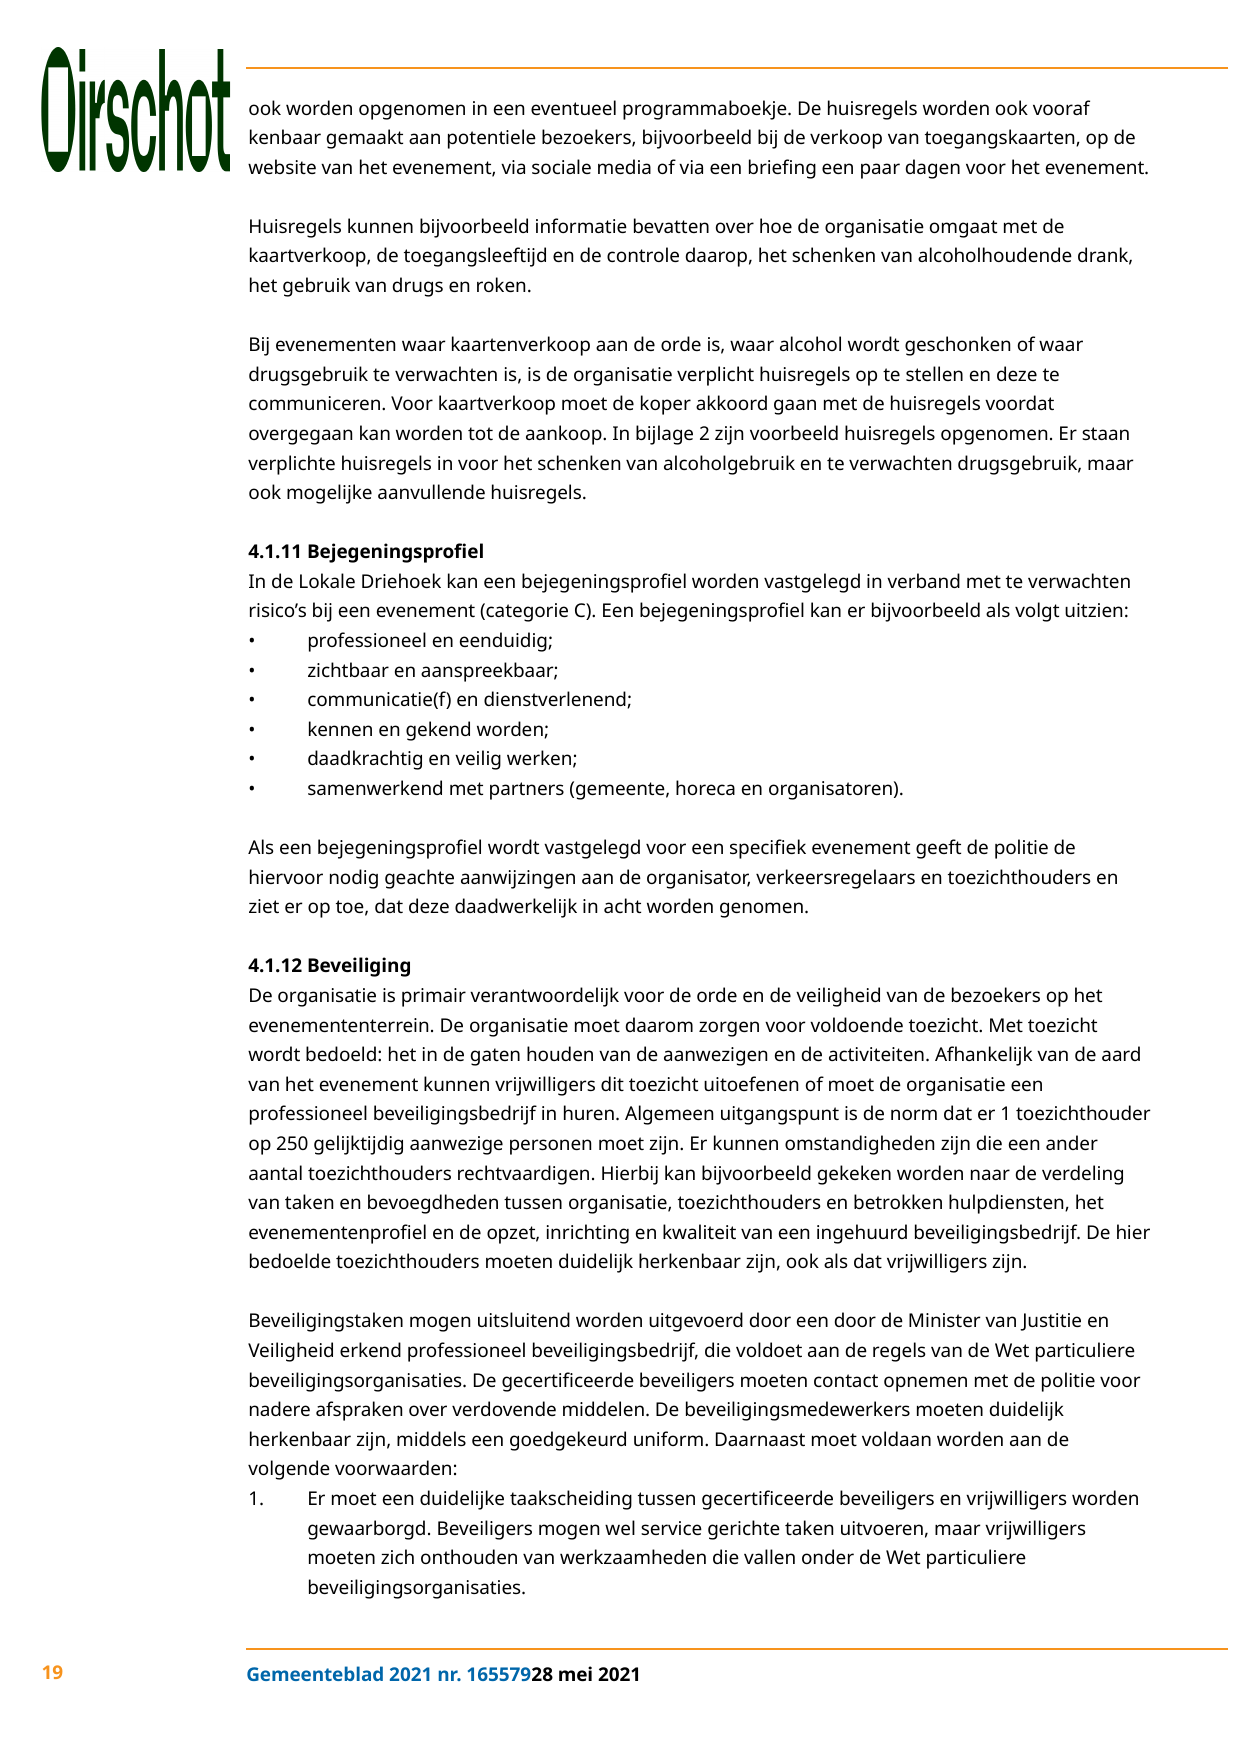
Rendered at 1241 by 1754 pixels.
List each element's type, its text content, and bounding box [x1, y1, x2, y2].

text 4.1.11 Bejegeningsprofiel [248, 538, 1152, 564]
text Beveiligingstaken mogen uitsluitend worden uitgevoerd door een door de Minister van Justitie en Veiligheid erkend professioneel beveiligingsbedrijf, die voldoet aan de regels van de Wet particuliere beveiligingsorganisaties. De gecertificeerde beveiligers moeten contact opnemen met de politie voor nadere afspraken over verdovende middelen. De beveiligingsmedewerkers moeten duidelijk herkenbaar zijn, middels een goedgekeurd uniform. Daarnaast moet voldaan worden aan de volgende voorwaarden: [248, 1308, 1152, 1481]
list samenwerkend met partners (gemeente, horeca en organisatoren). [248, 775, 1152, 801]
list daadkrachtig en veilig werken; [248, 746, 1152, 771]
list Er moet een duidelijke taakscheiding tussen gecertificeerde beveiligers en vrijwilligers worden gewaarborgd. Beveiligers mogen wel service gerichte taken uitvoeren, maar vrijwilligers moeten zich onthouden van werkzaamheden die vallen onder de Wet particuliere beveiligingsorganisaties. [248, 1485, 1152, 1600]
list communicatie(f) en dienstverlenend; [248, 686, 1152, 712]
text ook worden opgenomen in een eventueel programmaboekje. De huisregels worden ook vooraf kenbaar gemaakt aan potentiele bezoekers, bijvoorbeeld bij de verkoop van toegangskaarten, op de website van het evenement, via sociale media of via een briefing een paar dagen voor het evenement. [248, 95, 1152, 180]
text Huisregels kunnen bijvoorbeeld informatie bevatten over hoe de organisatie omgaat met de kaartverkoop, de toegangsleeftijd en de controle daarop, het schenken van alcoholhoudende drank, het gebruik van drugs en roken. [248, 213, 1152, 298]
text De organisatie is primair verantwoordelijk voor de orde en de veiligheid van de bezoekers op het evenemententerrein. De organisatie moet daarom zorgen voor voldoende toezicht. Met toezicht wordt bedoeld: het in de gaten houden van de aanwezigen en de activiteiten. Afhankelijk van de aard van het evenement kunnen vrijwilligers dit toezicht uitoefenen of moet de organisatie een professioneel beveiligingsbedrijf in huren. Algemeen uitgangspunt is de norm dat er 1 toezichthouder op 250 gelijktijdig aanwezige personen moet zijn. Er kunnen omstandigheden zijn die een ander aantal toezichthouders rechtvaardigen. Hierbij kan bijvoorbeeld gekeken worden naar de verdeling van taken en bevoegdheden tussen organisatie, toezichthouders en betrokken hulpdiensten, het evenementenprofiel en de opzet, inrichting en kwaliteit van een ingehuurd beveiligingsbedrijf. De hier bedoelde toezichthouders moeten duidelijk herkenbaar zijn, ook als dat vrijwilligers zijn. [248, 982, 1152, 1274]
text 4.1.12 Beveiliging [248, 953, 1152, 978]
text In de Lokale Driehoek kan een bejegeningsprofiel worden vastgelegd in verband met te verwachten risico’s bij een evenement (categorie C). Een bejegeningsprofiel kan er bijvoorbeeld als volgt uitzien: [248, 568, 1152, 623]
list zichtbaar en aanspreekbaar; [248, 657, 1152, 683]
list kennen en gekend worden; [248, 716, 1152, 742]
text Als een bejegeningsprofiel wordt vastgelegd voor een specifiek evenement geeft de politie de hiervoor nodig geachte aanwijzingen aan de organisator, verkeersregelaars en toezichthouders en ziet er op toe, dat deze daadwerkelijk in acht worden genomen. [248, 834, 1152, 919]
list professioneel en eenduidig; [248, 627, 1152, 653]
picture [41, 47, 231, 172]
text Bij evenementen waar kaartenverkoop aan de orde is, waar alcohol wordt geschonken of waar drugsgebruik te verwachten is, is de organisatie verplicht huisregels op te stellen en deze te communiceren. Voor kaartverkoop moet de koper akkoord gaan met de huisregels voordat overgegaan kan worden tot de aankoop. In bijlage 2 zijn voorbeeld huisregels opgenomen. Er staan verplichte huisregels in voor het schenken van alcoholgebruik en te verwachten drugsgebruik, maar ook mogelijke aanvullende huisregels. [248, 331, 1152, 505]
